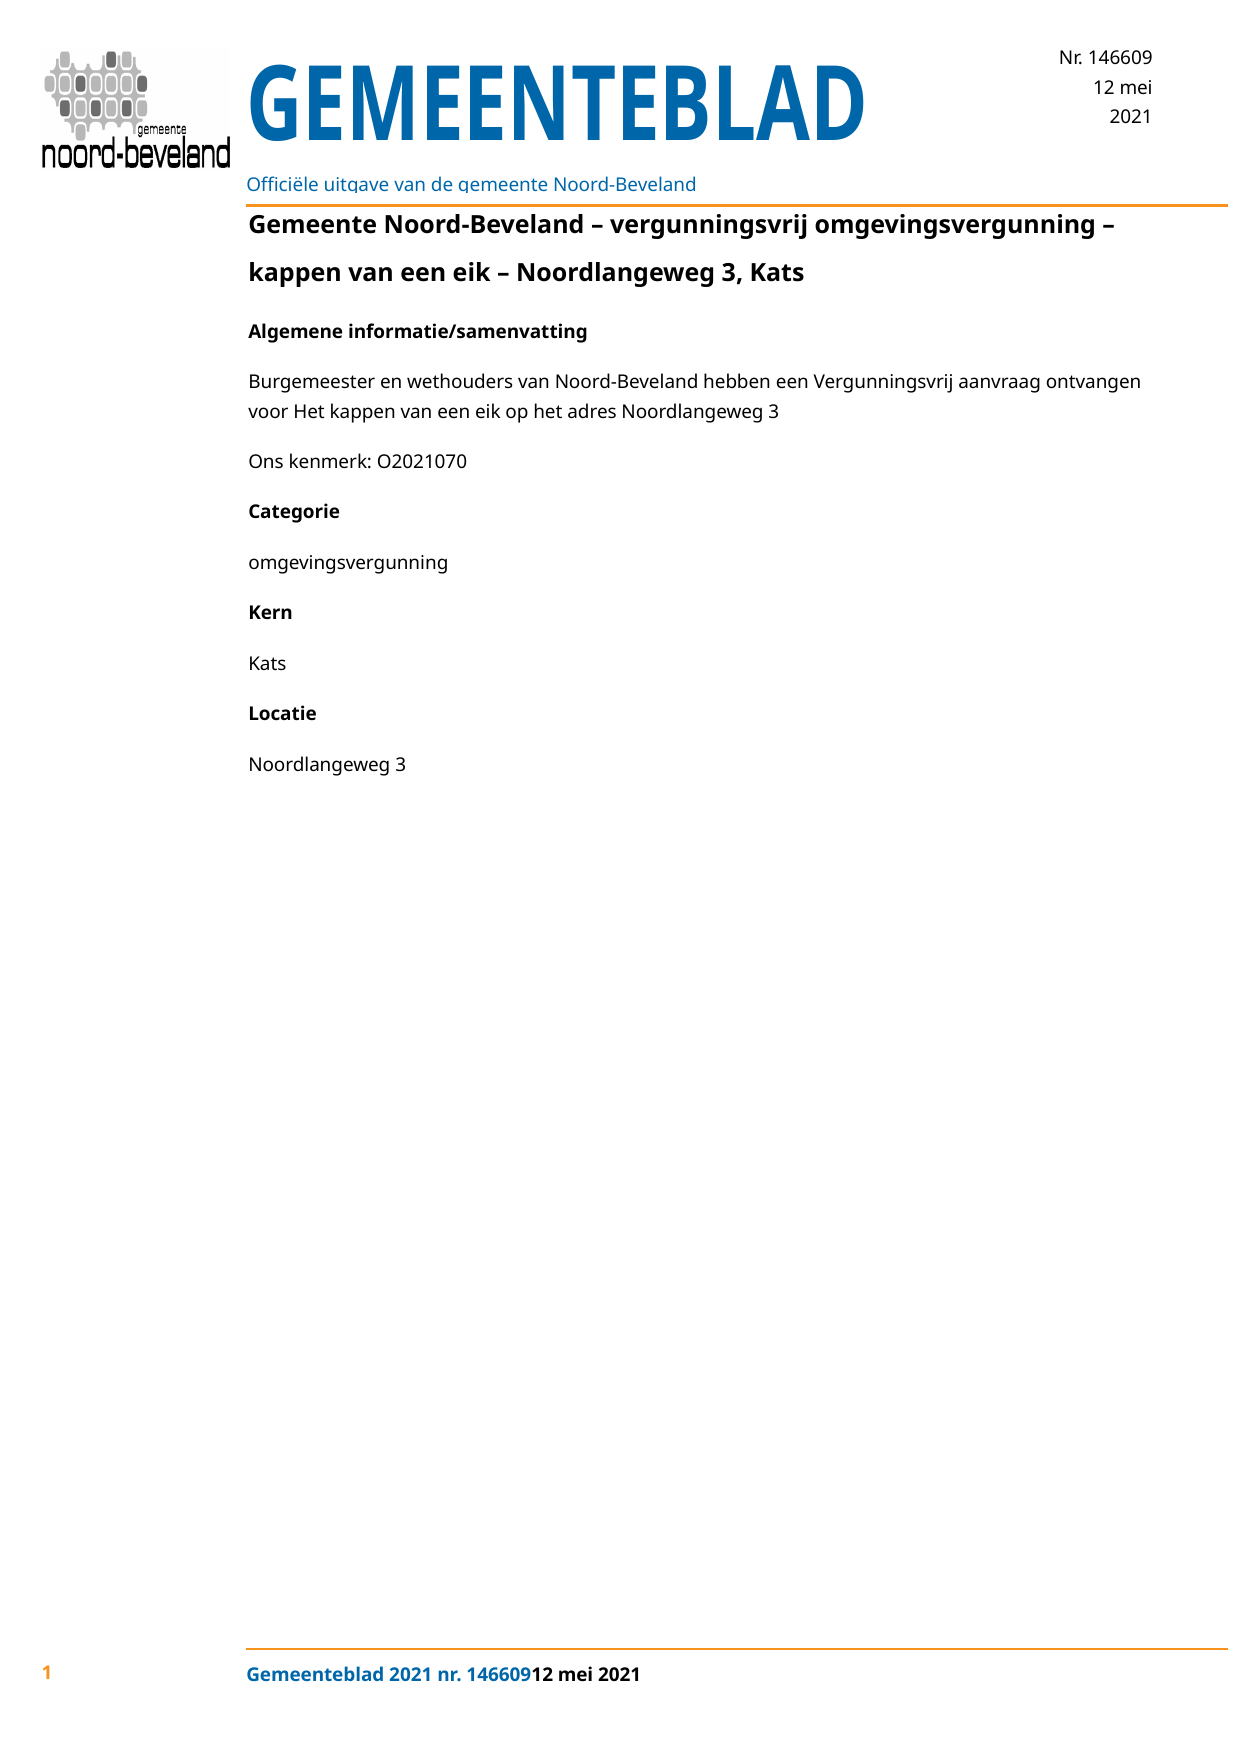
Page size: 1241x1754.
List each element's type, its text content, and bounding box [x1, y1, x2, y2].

text Burgemeester en wethouders van Noord-Beveland hebben een Vergunningsvrij aanvraag ontvangen voor Het kappen van een eik op het adres Noordlangeweg 3 [248, 368, 1152, 424]
text Ons kenmerk: O2021070 [248, 448, 1152, 474]
text Gemeente Noord-Beveland – vergunningsvrij omgevingsvergunning – kappen van een eik – Noordlangeweg 3, Kats [248, 207, 1152, 288]
text Kats [248, 650, 1152, 676]
text Locatie [248, 700, 1152, 726]
picture [41, 47, 231, 172]
text Noordlangeweg 3 [248, 751, 1152, 777]
text Kern [248, 599, 1152, 625]
text omgevingsvergunning [248, 549, 1152, 575]
text Categorie [248, 499, 1152, 524]
text Algemene informatie/samenvatting [248, 318, 1152, 344]
